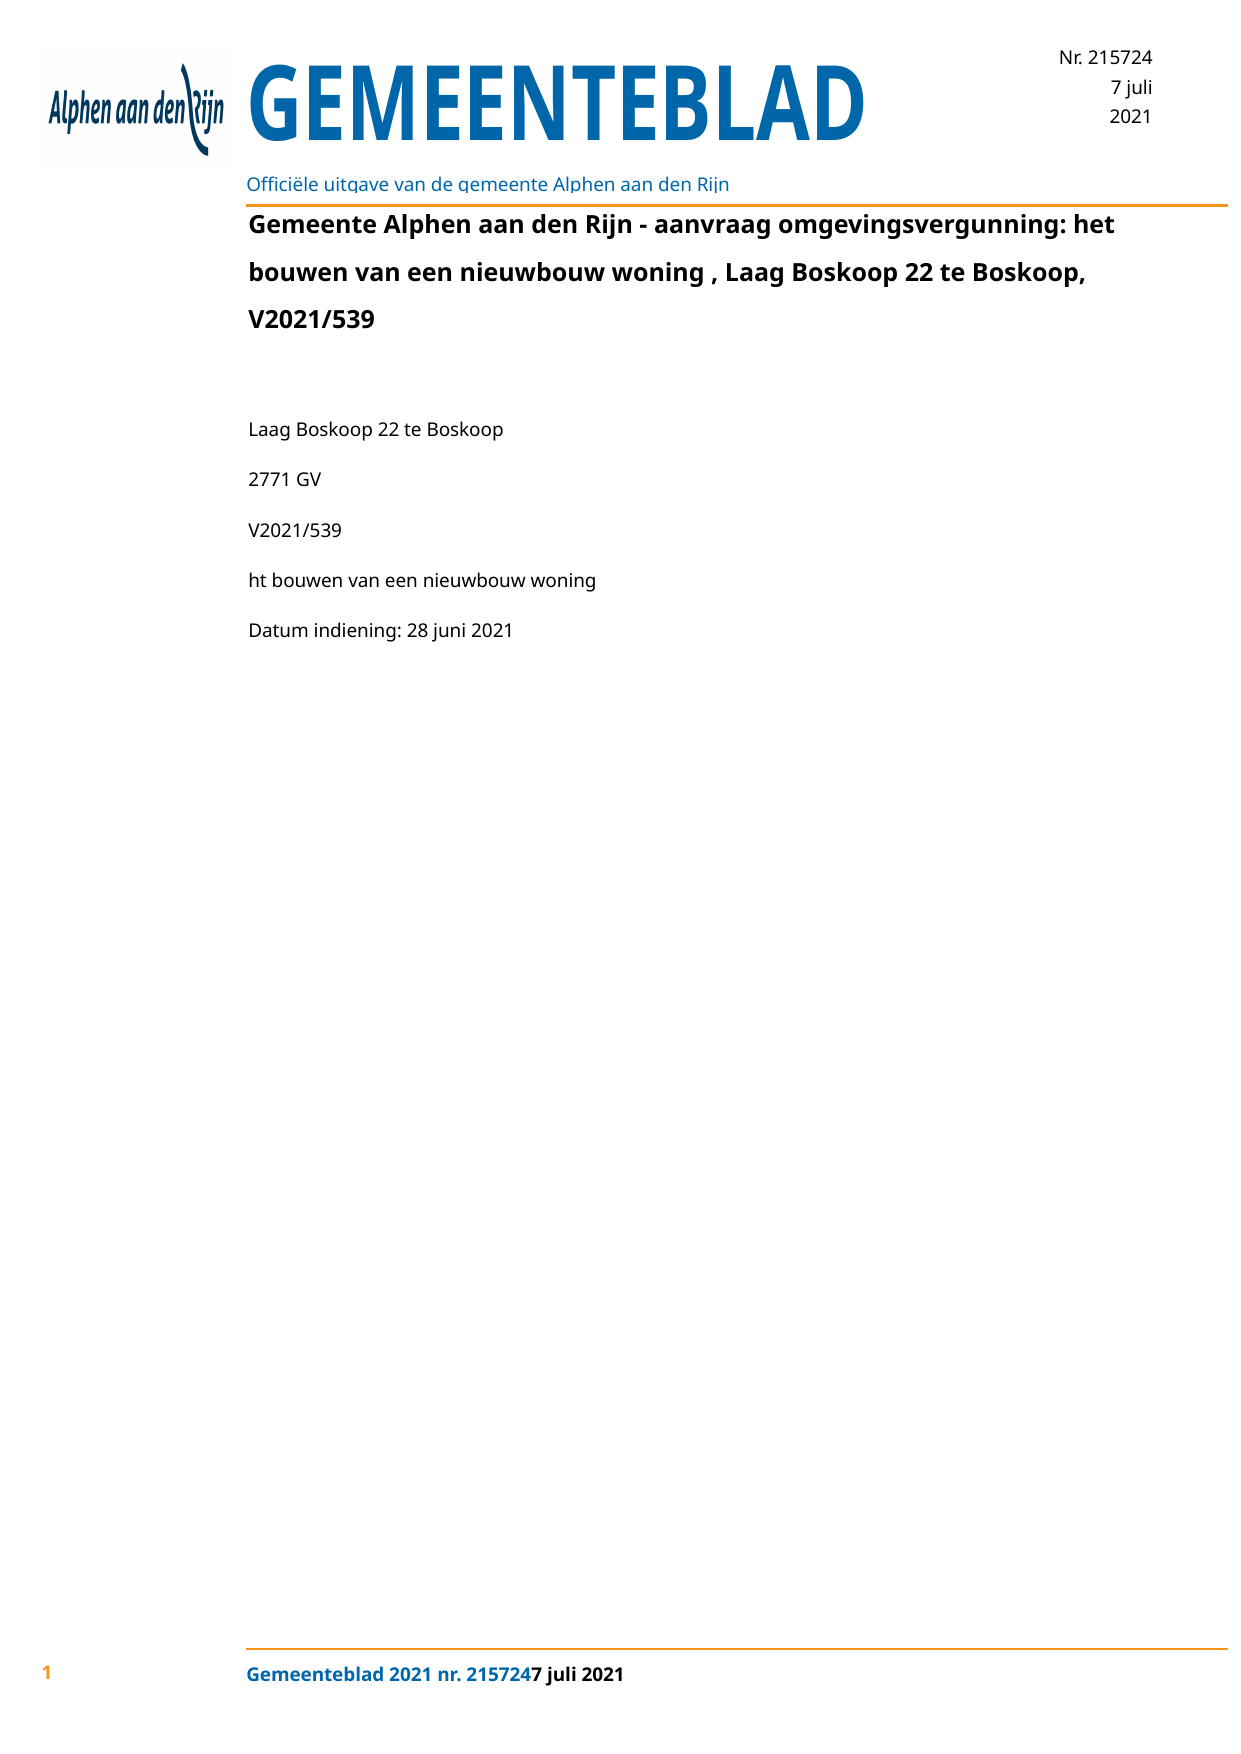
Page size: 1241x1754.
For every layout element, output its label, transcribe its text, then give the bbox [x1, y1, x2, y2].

text V2021/539 [248, 517, 1152, 542]
text Laag Boskoop 22 te Boskoop [248, 416, 1152, 442]
text Gemeente Alphen aan den Rijn - aanvraag omgevingsvergunning: het bouwen van een nieuwbouw woning , Laag Boskoop 22 te Boskoop, V2021/539 [248, 207, 1152, 336]
text Datum indiening: 28 juni 2021 [248, 618, 1152, 643]
text 2771 GV [248, 466, 1152, 492]
text ht bouwen van een nieuwbouw woning [248, 567, 1152, 593]
picture [41, 47, 231, 172]
